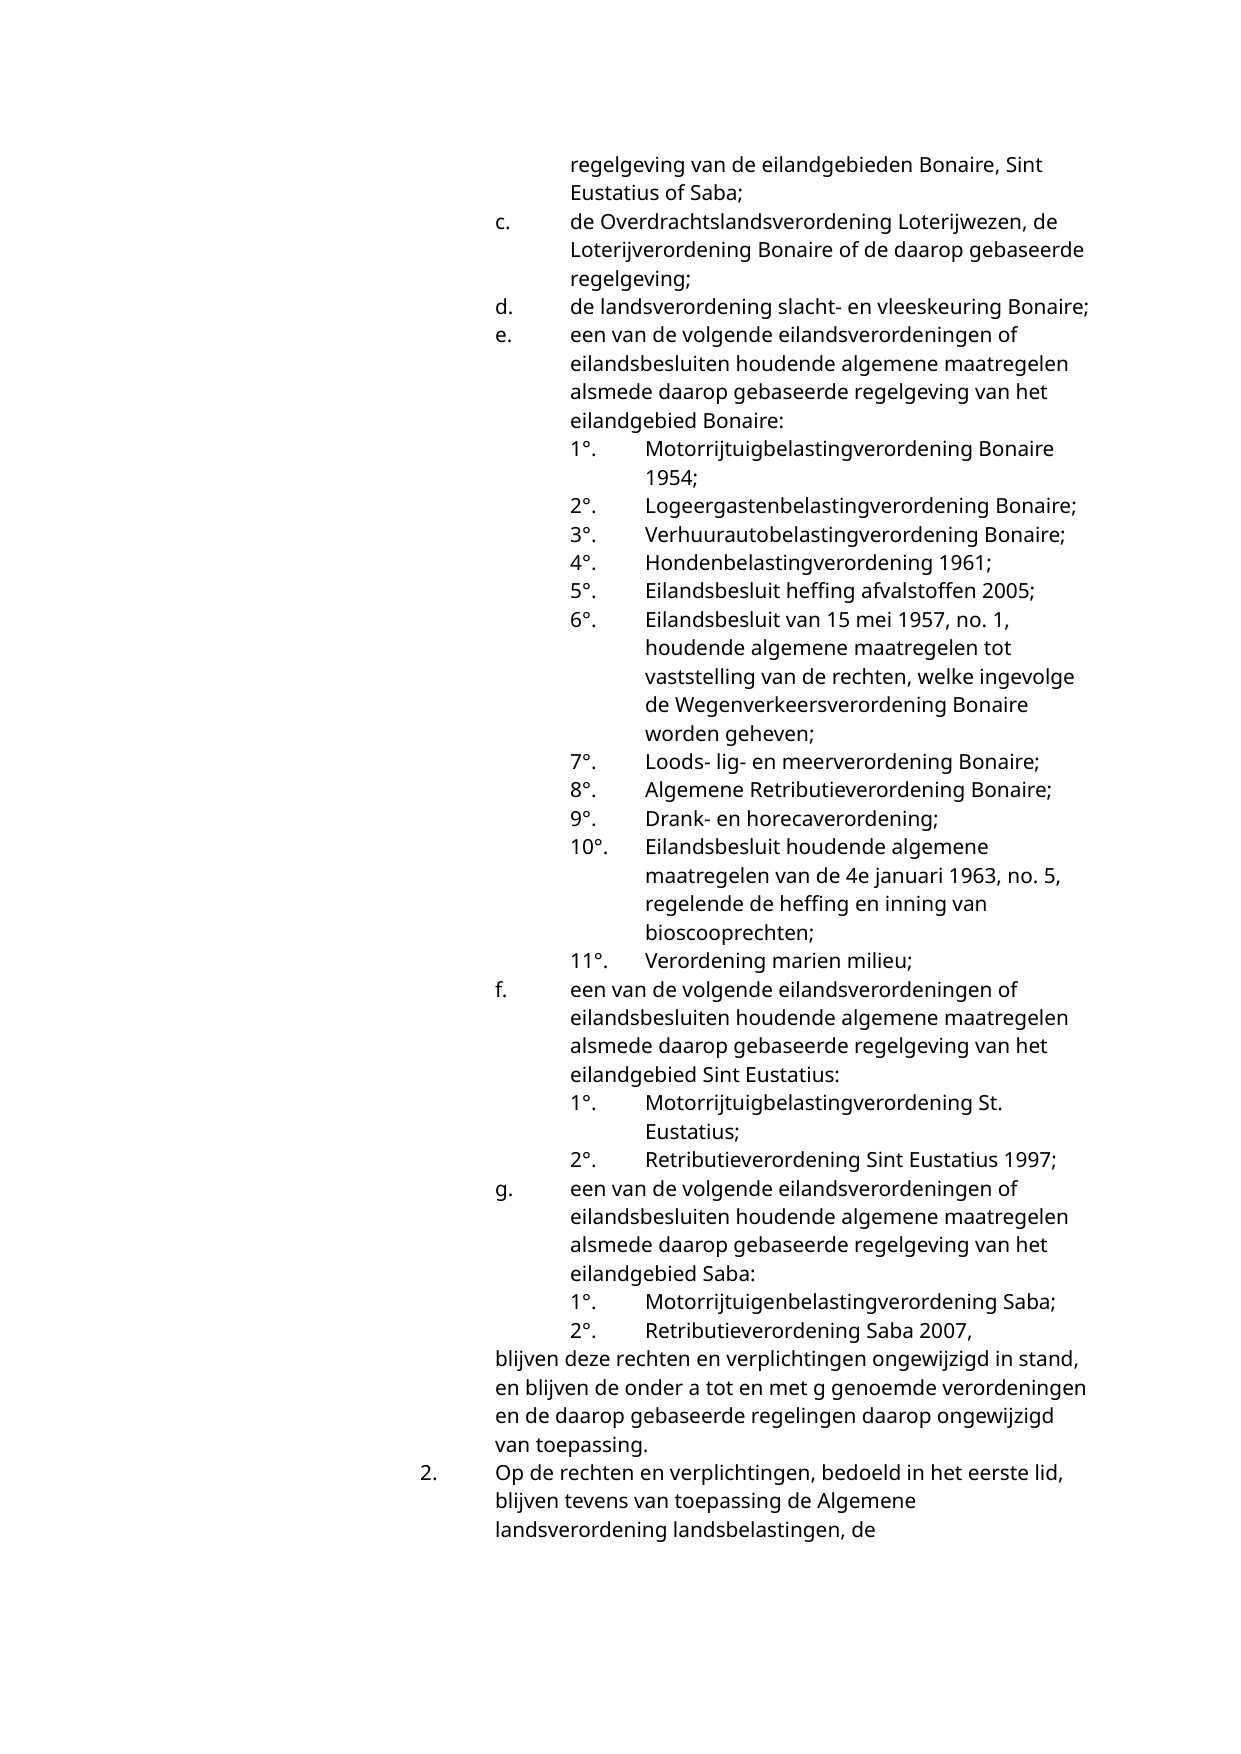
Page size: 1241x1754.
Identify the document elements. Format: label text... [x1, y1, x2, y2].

list regelgeving van de eilandgebieden Bonaire, Sint Eustatius of Saba; [495, 150, 1090, 207]
list een van de volgende eilandsverordeningen of eilandsbesluiten houdende algemene maatregelen alsmede daarop gebaseerde regelgeving van het eilandgebied Saba: [495, 1174, 1090, 1287]
list Eilandsbesluit van 15 mei 1957, no. 1, houdende algemene maatregelen tot vaststelling van de rechten, welke ingevolge de Wegenverkeersverordening Bonaire worden geheven; [570, 605, 1090, 747]
list Drank- en horecaverordening; [570, 804, 1090, 832]
list Algemene Retributieverordening Bonaire; [570, 776, 1090, 804]
list Verhuurautobelastingverordening Bonaire; [570, 520, 1090, 548]
list Loods- lig- en meerverordening Bonaire; [570, 747, 1090, 776]
list Retributieverordening Saba 2007, [570, 1316, 1090, 1344]
list een van de volgende eilandsverordeningen of eilandsbesluiten houdende algemene maatregelen alsmede daarop gebaseerde regelgeving van het eilandgebied Bonaire: [495, 321, 1090, 434]
list Op de rechten en verplichtingen, bedoeld in het eerste lid, blijven tevens van toepassing de Algemene landsverordening landsbelastingen, de [420, 1458, 1090, 1543]
list een van de volgende eilandsverordeningen of eilandsbesluiten houdende algemene maatregelen alsmede daarop gebaseerde regelgeving van het eilandgebied Sint Eustatius: [495, 975, 1090, 1088]
list blijven deze rechten en verplichtingen ongewijzigd in stand, en blijven de onder a tot en met g genoemde verordeningen en de daarop gebaseerde regelingen daarop ongewijzigd van toepassing. [420, 1344, 1090, 1458]
list Logeergastenbelastingverordening Bonaire; [570, 491, 1090, 520]
list de landsverordening slacht- en vleeskeuring Bonaire; [495, 292, 1090, 321]
list Verordening marien milieu; [570, 946, 1090, 975]
list Motorrijtuigbelastingverordening St. Eustatius; [570, 1088, 1090, 1145]
list Retributieverordening Sint Eustatius 1997; [570, 1145, 1090, 1174]
list Hondenbelastingverordening 1961; [570, 548, 1090, 577]
list Motorrijtuigbelastingverordening Bonaire 1954; [570, 434, 1090, 491]
list Eilandsbesluit houdende algemene maatregelen van de 4e januari 1963, no. 5, regelende de heffing en inning van bioscooprechten; [570, 832, 1090, 946]
list de Overdrachtslandsverordening Loterijwezen, de Loterijverordening Bonaire of de daarop gebaseerde regelgeving; [495, 207, 1090, 292]
list Eilandsbesluit heffing afvalstoffen 2005; [570, 577, 1090, 605]
list Motorrijtuigenbelastingverordening Saba; [570, 1287, 1090, 1316]
